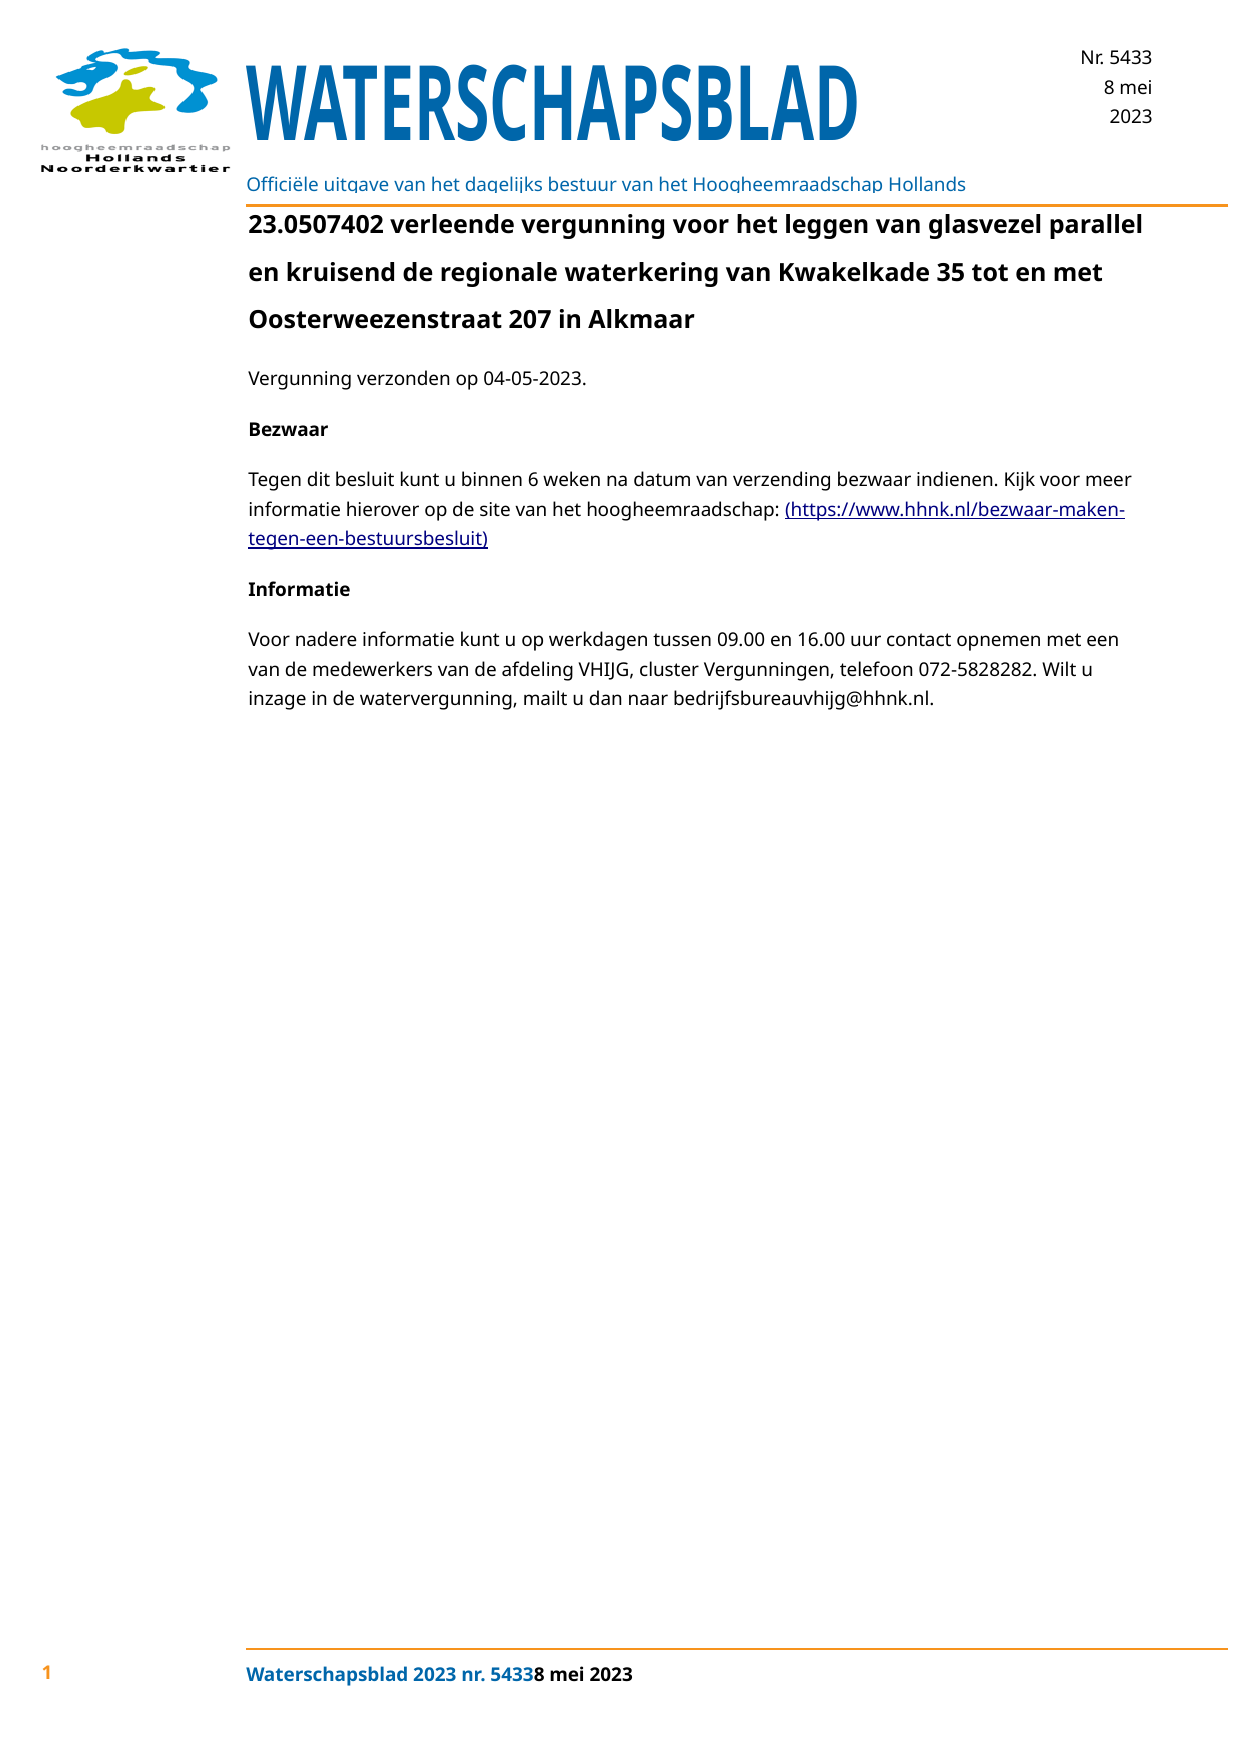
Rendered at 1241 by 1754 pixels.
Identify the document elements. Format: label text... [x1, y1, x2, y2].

picture [41, 47, 231, 172]
text Informatie [248, 576, 1152, 602]
text Vergunning verzonden op 04-05-2023. [248, 366, 1152, 391]
text Voor nadere informatie kunt u op werkdagen tussen 09.00 en 16.00 uur contact opnemen met een van de medewerkers van de afdeling VHIJG, cluster Vergunningen, telefoon 072-5828282. Wilt u inzage in de watervergunning, mailt u dan naar bedrijfsbureauvhijg@hhnk.nl. [248, 626, 1152, 711]
text 23.0507402 verleende vergunning voor het leggen van glasvezel parallel en kruisend de regionale waterkering van Kwakelkade 35 tot en met Oosterweezenstraat 207 in Alkmaar [248, 207, 1152, 336]
text Bezwaar [248, 416, 1152, 442]
text Tegen dit besluit kunt u binnen 6 weken na datum van verzending bezwaar indienen. Kijk voor meer informatie hierover op de site van het hoogheemraadschap: (https://www.hhnk.nl/bezwaar-maken-tegen-een-bestuursbesluit) [248, 466, 1152, 551]
